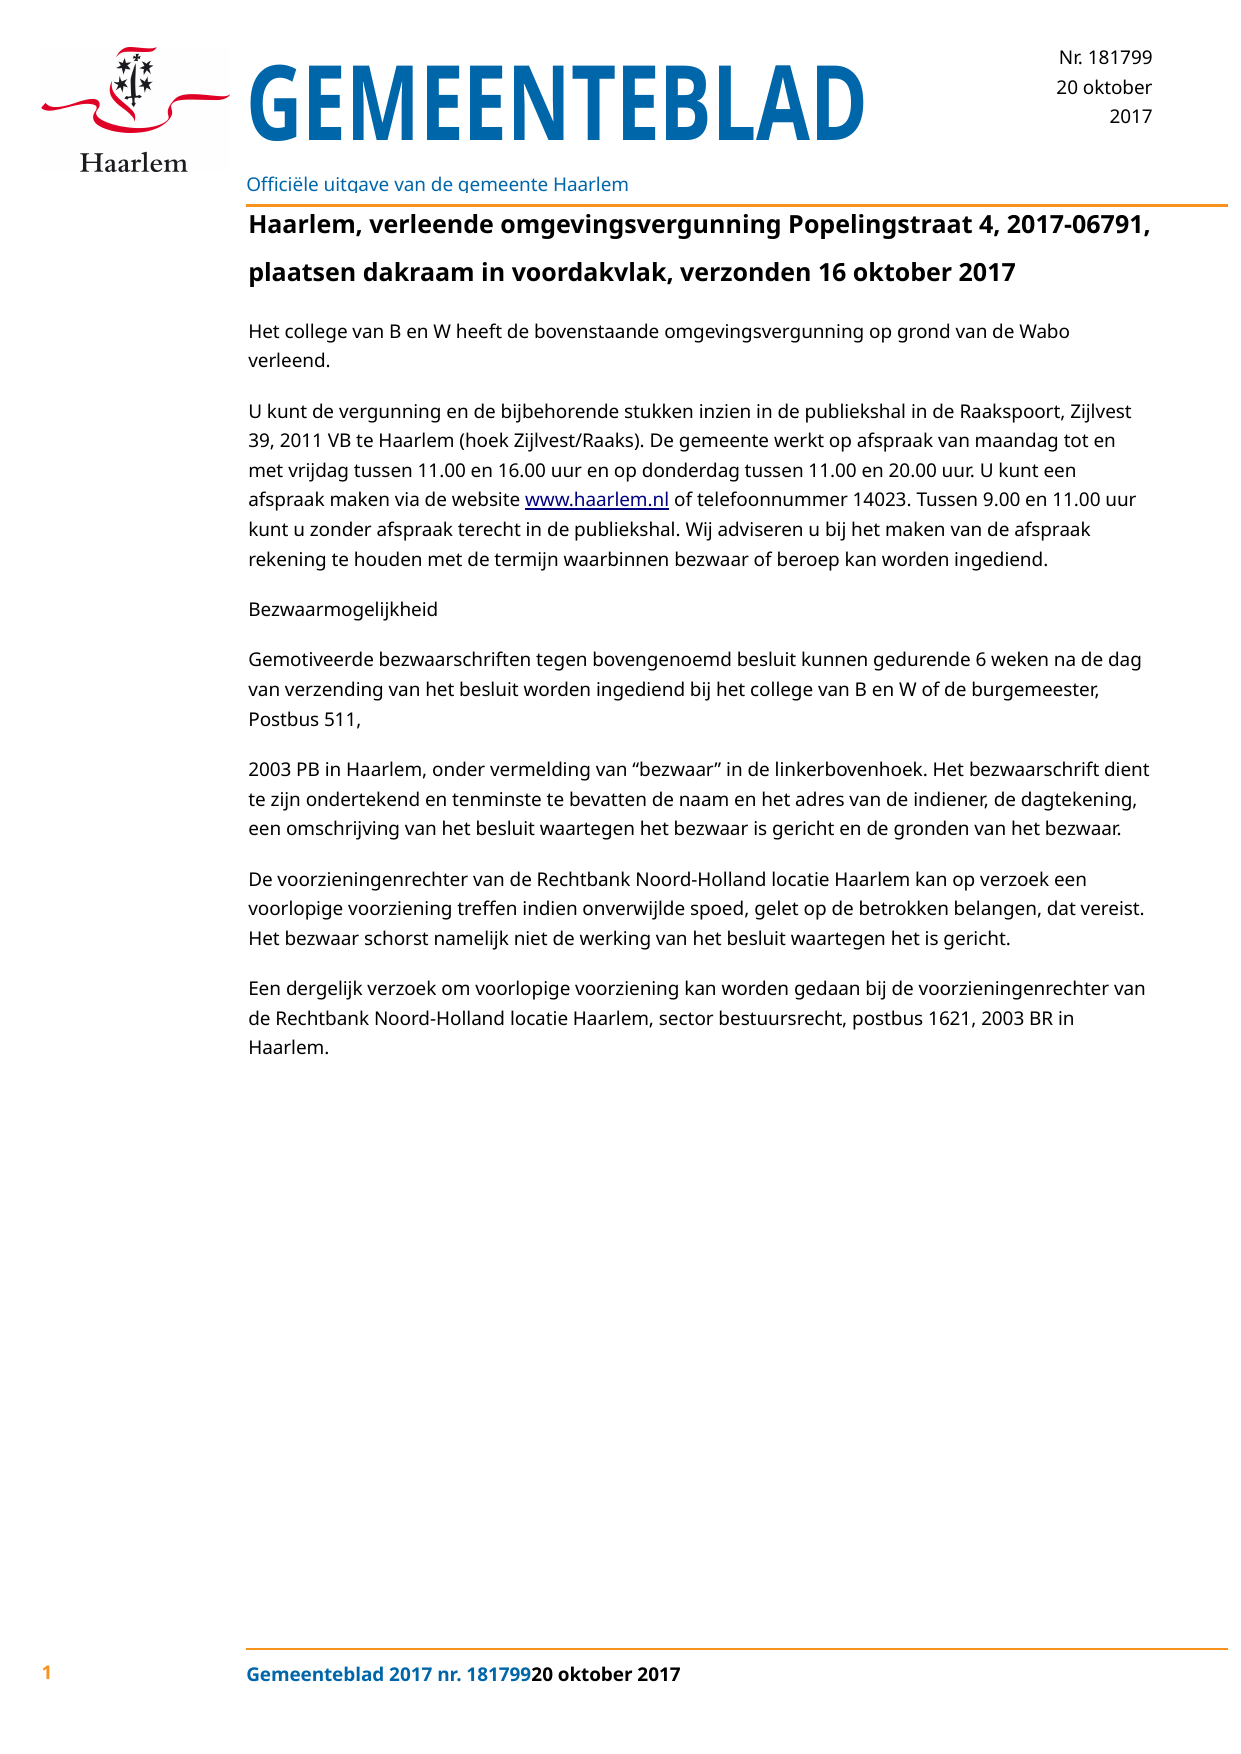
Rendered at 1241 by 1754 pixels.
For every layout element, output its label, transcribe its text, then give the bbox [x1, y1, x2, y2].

text Een dergelijk verzoek om voorlopige voorziening kan worden gedaan bij de voorzieningenrechter van de Rechtbank Noord-Holland locatie Haarlem, sector bestuursrecht, postbus 1621, 2003 BR in Haarlem. [248, 975, 1152, 1060]
text Bezwaarmogelijkheid [248, 596, 1152, 622]
text Gemotiveerde bezwaarschriften tegen bovengenoemd besluit kunnen gedurende 6 weken na de dag van verzending van het besluit worden ingediend bij het college van B en W of de burgemeester, Postbus 511, [248, 647, 1152, 732]
text 2003 PB in Haarlem, onder vermelding van “bezwaar” in de linkerbovenhoek. Het bezwaarschrift dient te zijn ondertekend en tenminste te bevatten de naam en het adres van de indiener, de dagtekening, een omschrijving van het besluit waartegen het bezwaar is gericht en de gronden van het bezwaar. [248, 756, 1152, 841]
text Het college van B en W heeft de bovenstaande omgevingsvergunning op grond van de Wabo verleend. [248, 318, 1152, 373]
text De voorzieningenrechter van de Rechtbank Noord-Holland locatie Haarlem kan op verzoek een voorlopige voorziening treffen indien onverwijlde spoed, gelet op de betrokken belangen, dat vereist. Het bezwaar schorst namelijk niet de werking van het besluit waartegen het is gericht. [248, 866, 1152, 951]
picture [41, 47, 231, 172]
text Haarlem, verleende omgevingsvergunning Popelingstraat 4, 2017-06791, plaatsen dakraam in voordakvlak, verzonden 16 oktober 2017 [248, 207, 1152, 288]
text U kunt de vergunning en de bijbehorende stukken inzien in de publiekshal in de Raakspoort, Zijlvest 39, 2011 VB te Haarlem (hoek Zijlvest/Raaks). De gemeente werkt op afspraak van maandag tot en met vrijdag tussen 11.00 en 16.00 uur en op donderdag tussen 11.00 en 20.00 uur. U kunt een afspraak maken via de website www.haarlem.nl of telefoonnummer 14023. Tussen 9.00 en 11.00 uur kunt u zonder afspraak terecht in de publiekshal. Wij adviseren u bij het maken van de afspraak rekening te houden met de termijn waarbinnen bezwaar of beroep kan worden ingediend. [248, 398, 1152, 572]
